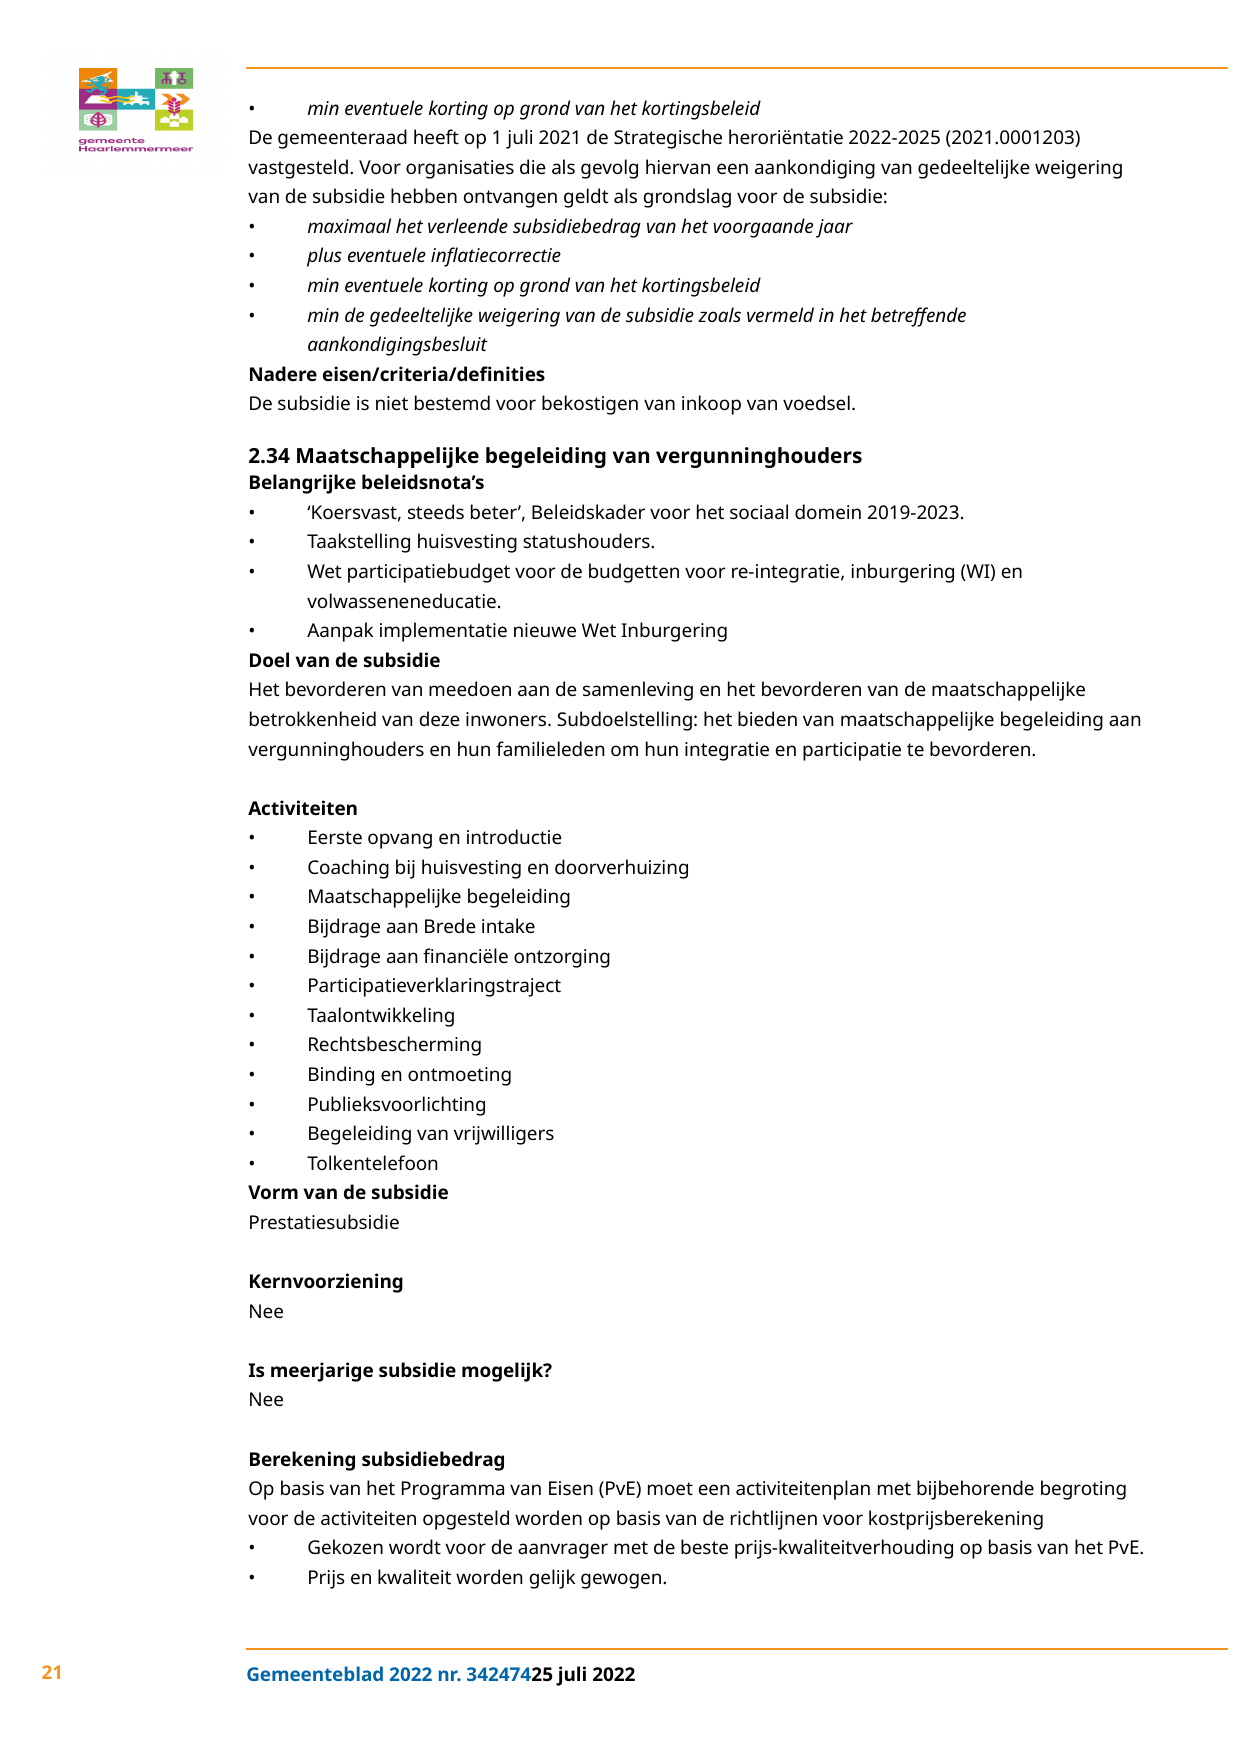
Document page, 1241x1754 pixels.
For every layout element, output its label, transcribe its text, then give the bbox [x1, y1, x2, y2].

list Wet participatiebudget voor de budgetten voor re-integratie, inburgering (WI) en volwasseneneducatie. [248, 558, 1152, 613]
list Maatschappelijke begeleiding [248, 884, 1152, 909]
text 2.34 Maatschappelijke begeleiding van vergunninghouders [248, 441, 1152, 469]
list min de gedeeltelijke weigering van de subsidie zoals vermeld in het betreffende aankondigingsbesluit [248, 302, 1152, 357]
list Tolkentelefoon [248, 1150, 1152, 1176]
list Binding en ontmoeting [248, 1061, 1152, 1087]
list Gekozen wordt voor de aanvrager met de beste prijs-kwaliteitverhouding op basis van het PvE. [248, 1534, 1152, 1560]
list Bijdrage aan Brede intake [248, 913, 1152, 939]
list plus eventuele inflatiecorrectie [248, 243, 1152, 268]
list min eventuele korting op grond van het kortingsbeleid [248, 95, 1152, 121]
text Kernvoorziening [248, 1268, 1152, 1294]
list Aanpak implementatie nieuwe Wet Inburgering [248, 617, 1152, 643]
text Op basis van het Programma van Eisen (PvE) moet een activiteitenplan met bijbehorende begroting voor de activiteiten opgesteld worden op basis van de richtlijnen voor kostprijsberekening [248, 1475, 1152, 1531]
list Coaching bij huisvesting en doorverhuizing [248, 854, 1152, 880]
text Het bevorderen van meedoen aan de samenleving en het bevorderen van de maatschappelijke betrokkenheid van deze inwoners. Subdoelstelling: het bieden van maatschappelijke begeleiding aan vergunninghouders en hun familieleden om hun integratie en participatie te bevorderen. [248, 677, 1152, 761]
text Berekening subsidiebedrag [248, 1446, 1152, 1471]
list ‘Koersvast, steeds beter’, Beleidskader voor het sociaal domein 2019-2023. [248, 499, 1152, 525]
text Doel van de subsidie [248, 647, 1152, 673]
text Prestatiesubsidie [248, 1209, 1152, 1235]
list Publieksvoorlichting [248, 1091, 1152, 1116]
list Participatieverklaringstraject [248, 972, 1152, 998]
list Taakstelling huisvesting statushouders. [248, 529, 1152, 554]
list min eventuele korting op grond van het kortingsbeleid [248, 272, 1152, 298]
text Nadere eisen/criteria/definities [248, 361, 1152, 387]
text Vorm van de subsidie [248, 1179, 1152, 1205]
list Rechtsbescherming [248, 1032, 1152, 1057]
picture [41, 47, 231, 172]
text Nee [248, 1387, 1152, 1412]
list Eerste opvang en introductie [248, 824, 1152, 850]
text De subsidie is niet bestemd voor bekostigen van inkoop van voedsel. [248, 391, 1152, 416]
text Nee [248, 1298, 1152, 1323]
text Belangrijke beleidsnota’s [248, 469, 1152, 495]
list maximaal het verleende subsidiebedrag van het voorgaande jaar [248, 213, 1152, 239]
text Is meerjarige subsidie mogelijk? [248, 1357, 1152, 1383]
text De gemeenteraad heeft op 1 juli 2021 de Strategische heroriëntatie 2022-2025 (2021.0001203) vastgesteld. Voor organisaties die als gevolg hiervan een aankondiging van gedeeltelijke weigering van de subsidie hebben ontvangen geldt als grondslag voor de subsidie: [248, 124, 1152, 209]
text Activiteiten [248, 795, 1152, 821]
list Begeleiding van vrijwilligers [248, 1120, 1152, 1146]
list Prijs en kwaliteit worden gelijk gewogen. [248, 1564, 1152, 1590]
list Taalontwikkeling [248, 1002, 1152, 1028]
list Bijdrage aan financiële ontzorging [248, 943, 1152, 968]
